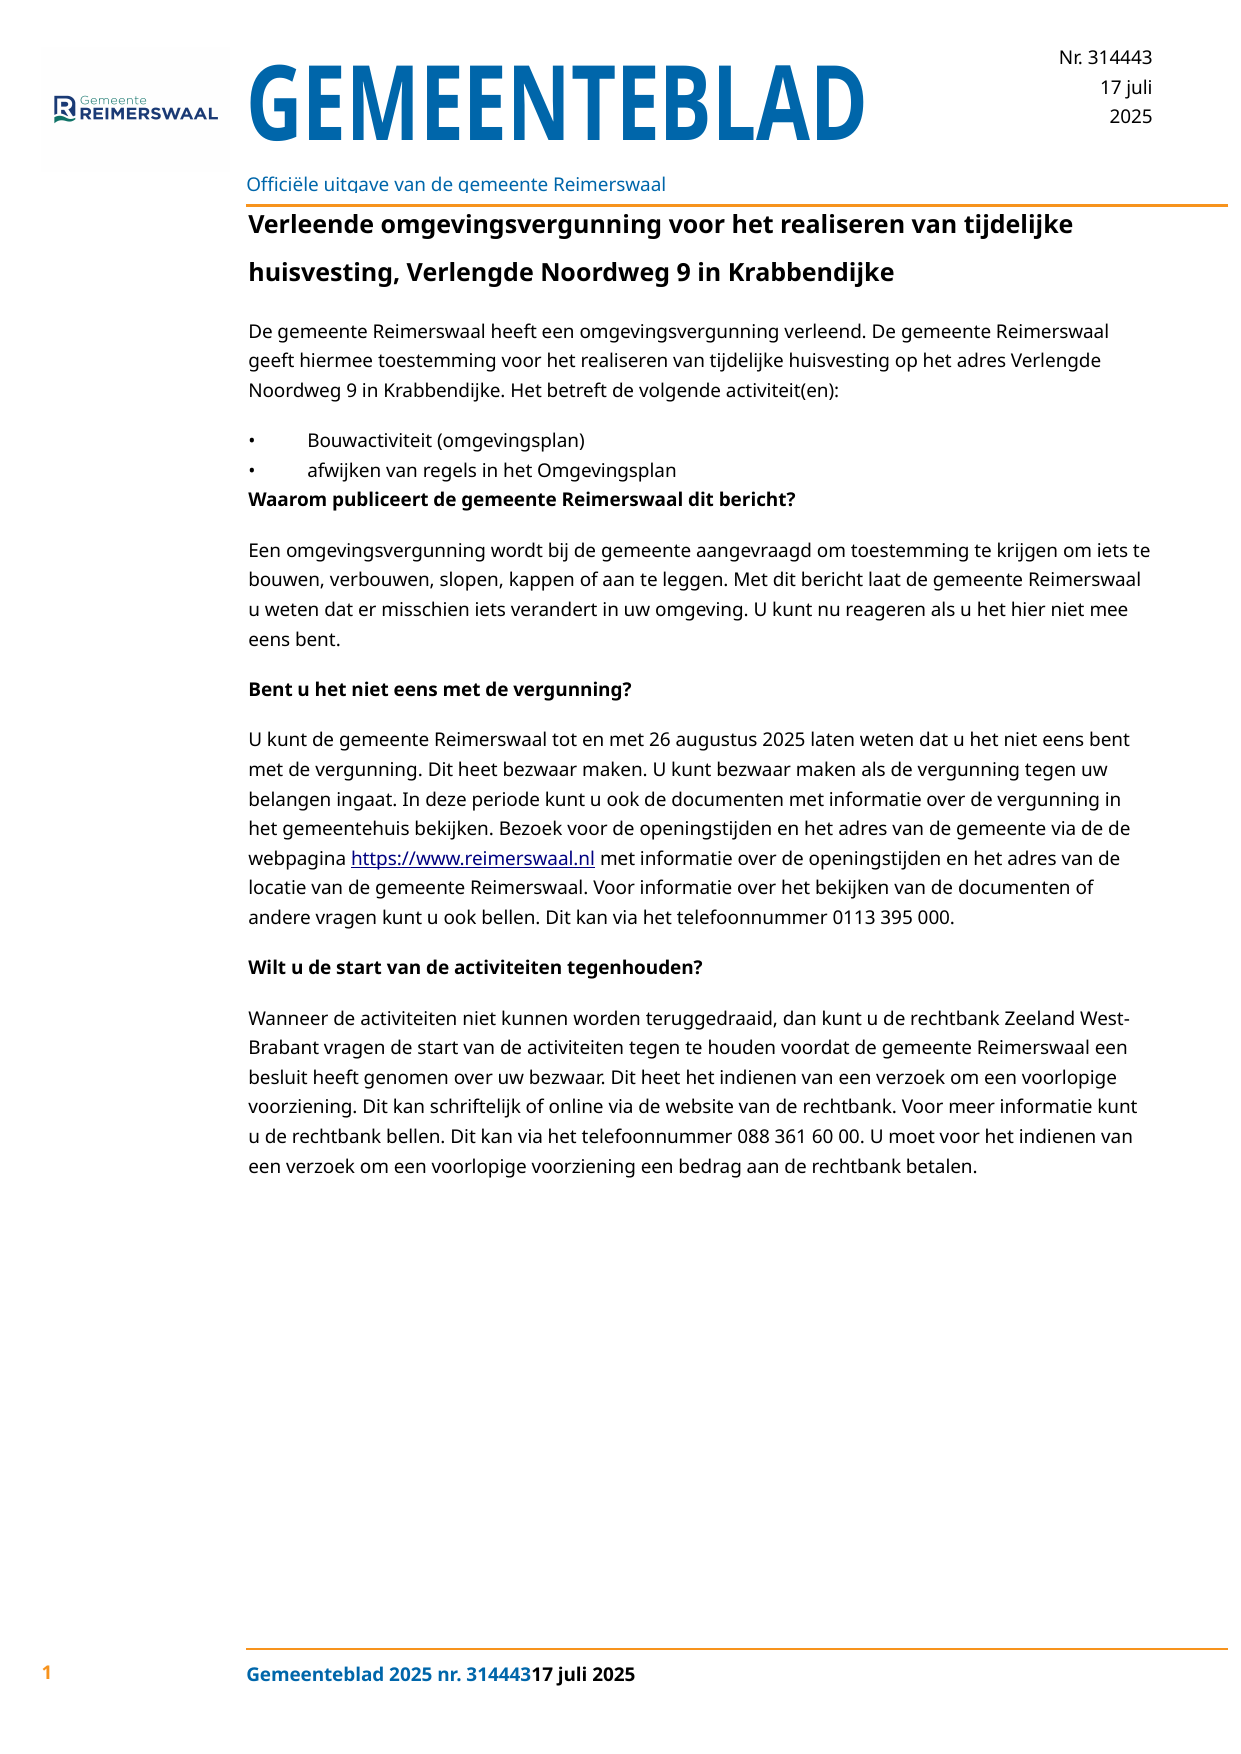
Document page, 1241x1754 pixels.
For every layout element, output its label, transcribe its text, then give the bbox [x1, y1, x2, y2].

list afwijken van regels in het Omgevingsplan [248, 457, 1152, 483]
text Verleende omgevingsvergunning voor het realiseren van tijdelijke huisvesting, Verlengde Noordweg 9 in Krabbendijke [248, 207, 1152, 288]
list Bouwactiviteit (omgevingsplan) [248, 427, 1152, 453]
text De gemeente Reimerswaal heeft een omgevingsvergunning verleend. De gemeente Reimerswaal geeft hiermee toestemming voor het realiseren van tijdelijke huisvesting op het adres Verlengde Noordweg 9 in Krabbendijke. Het betreft de volgende activiteit(en): [248, 318, 1152, 403]
text Wanneer de activiteiten niet kunnen worden teruggedraaid, dan kunt u de rechtbank Zeeland West-Brabant vragen de start van de activiteiten tegen te houden voordat de gemeente Reimerswaal een besluit heeft genomen over uw bezwaar. Dit heet het indienen van een verzoek om een voorlopige voorziening. Dit kan schriftelijk of online via de website van de rechtbank. Voor meer informatie kunt u de rechtbank bellen. Dit kan via het telefoonnummer 088 361 60 00. U moet voor het indienen van een verzoek om een voorlopige voorziening een bedrag aan de rechtbank betalen. [248, 1005, 1152, 1179]
text U kunt de gemeente Reimerswaal tot en met 26 augustus 2025 laten weten dat u het niet eens bent met de vergunning. Dit heet bezwaar maken. U kunt bezwaar maken als de vergunning tegen uw belangen ingaat. In deze periode kunt u ook de documenten met informatie over de vergunning in het gemeentehuis bekijken. Bezoek voor de openingstijden en het adres van de gemeente via de de webpagina https://www.reimerswaal.nl met informatie over de openingstijden en het adres van de locatie van de gemeente Reimerswaal. Voor informatie over het bekijken van de documenten of andere vragen kunt u ook bellen. Dit kan via het telefoonnummer 0113 395 000. [248, 727, 1152, 930]
picture [41, 47, 231, 172]
text Waarom publiceert de gemeente Reimerswaal dit bericht? [248, 487, 1152, 512]
text Wilt u de start van de activiteiten tegenhouden? [248, 954, 1152, 980]
text Een omgevingsvergunning wordt bij de gemeente aangevraagd om toestemming te krijgen om iets te bouwen, verbouwen, slopen, kappen of aan te leggen. Met dit bericht laat de gemeente Reimerswaal u weten dat er misschien iets verandert in uw omgeving. U kunt nu reageren als u het hier niet mee eens bent. [248, 537, 1152, 652]
text Bent u het niet eens met de vergunning? [248, 676, 1152, 702]
